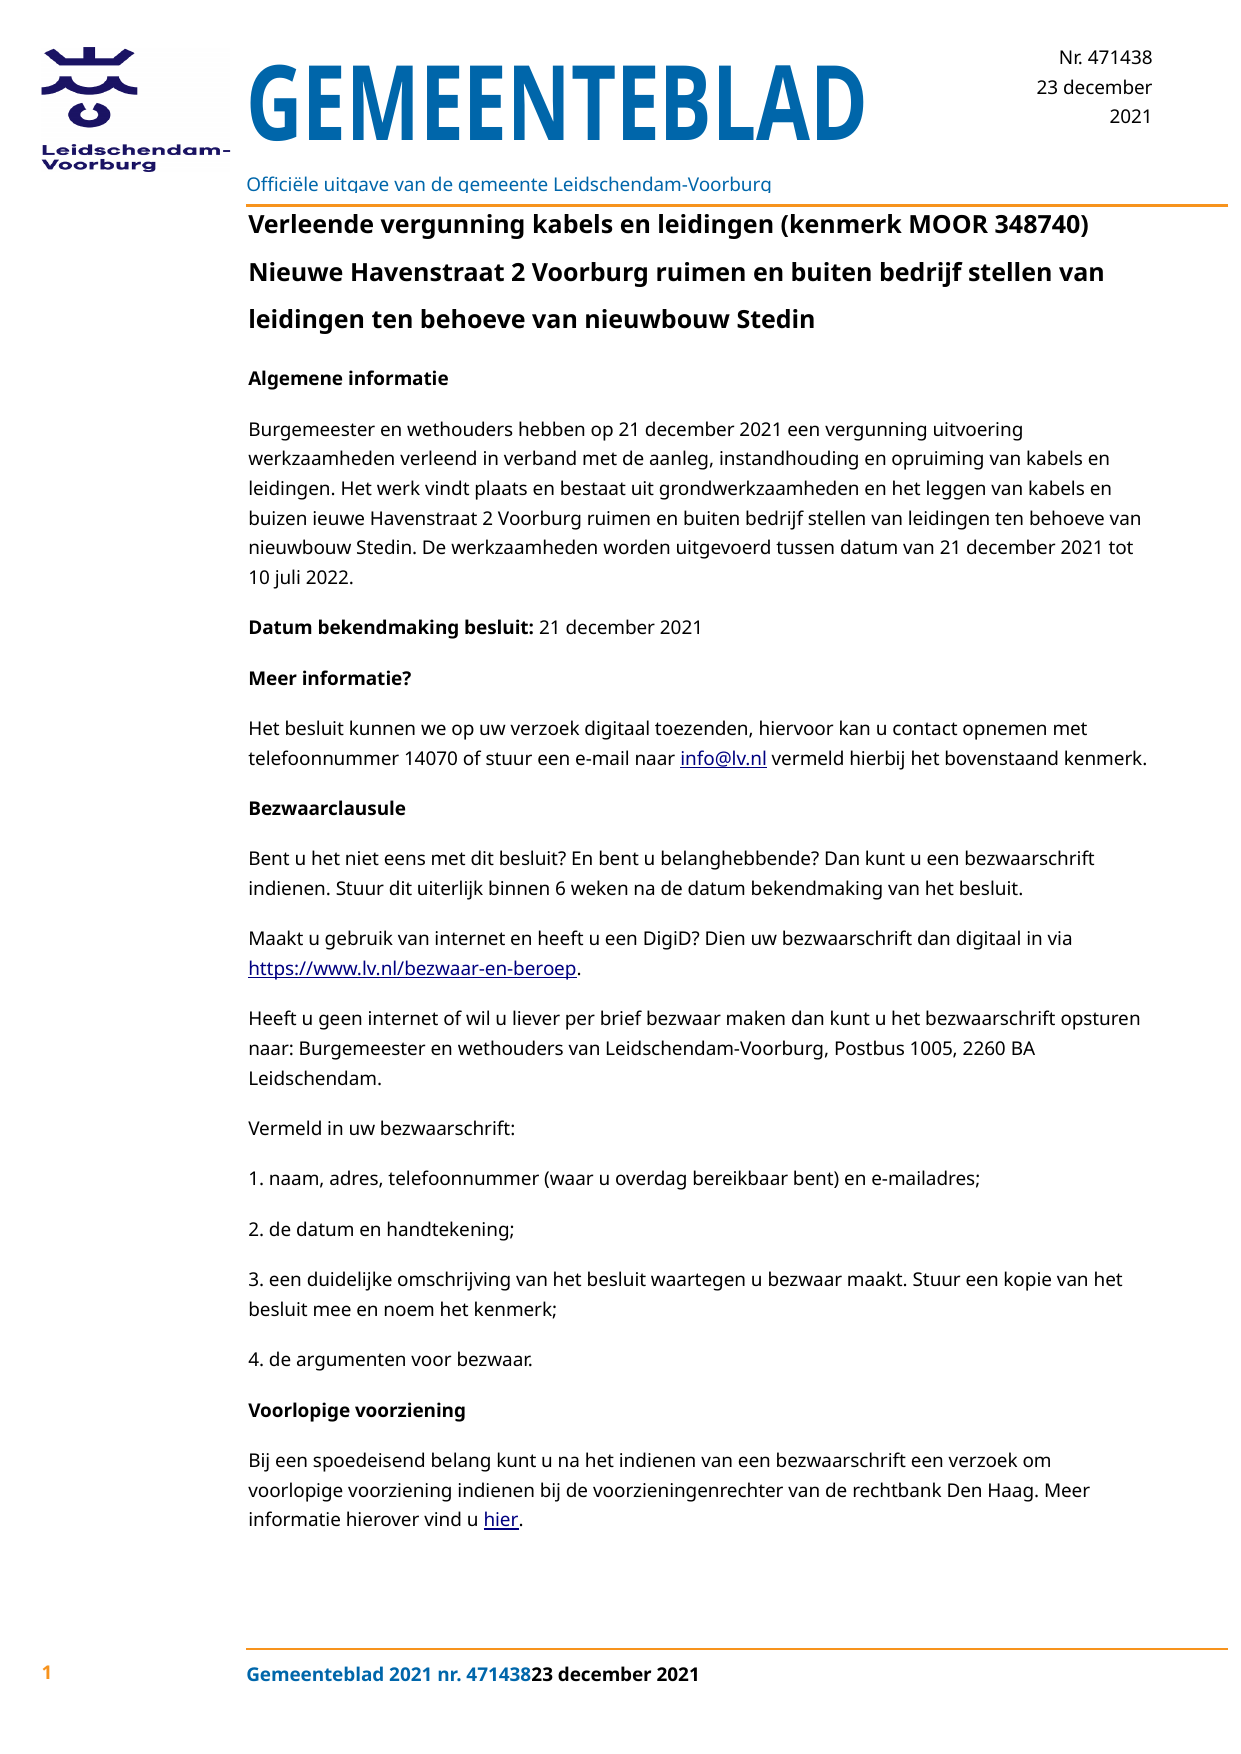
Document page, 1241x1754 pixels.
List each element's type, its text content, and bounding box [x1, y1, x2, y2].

text Voorlopige voorziening [248, 1397, 1152, 1422]
text Vermeld in uw bezwaarschrift: [248, 1115, 1152, 1141]
text 1. naam, adres, telefoonnummer (waar u overdag bereikbaar bent) en e-mailadres; [248, 1166, 1152, 1191]
text Meer informatie? [248, 665, 1152, 690]
text Bent u het niet eens met dit besluit? En bent u belanghebbende? Dan kunt u een bezwaarschrift indienen. Stuur dit uiterlijk binnen 6 weken na de datum bekendmaking van het besluit. [248, 846, 1152, 901]
text Bij een spoedeisend belang kunt u na het indienen van een bezwaarschrift een verzoek om voorlopige voorziening indienen bij de voorzieningenrechter van de rechtbank Den Haag. Meer informatie hierover vind u hier. [248, 1447, 1152, 1532]
text Bezwaarclausule [248, 795, 1152, 821]
text Maakt u gebruik van internet en heeft u een DigiD? Dien uw bezwaarschrift dan digitaal in via https://www.lv.nl/bezwaar-en-beroep. [248, 926, 1152, 981]
text Verleende vergunning kabels en leidingen (kenmerk MOOR 348740) Nieuwe Havenstraat 2 Voorburg ruimen en buiten bedrijf stellen van leidingen ten behoeve van nieuwbouw Stedin [248, 207, 1152, 336]
text Heeft u geen internet of wil u liever per brief bezwaar maken dan kunt u het bezwaarschrift opsturen naar: Burgemeester en wethouders van Leidschendam-Voorburg, Postbus 1005, 2260 BA Leidschendam. [248, 1006, 1152, 1090]
text Algemene informatie [248, 366, 1152, 391]
text Het besluit kunnen we op uw verzoek digitaal toezenden, hiervoor kan u contact opnemen met telefoonnummer 14070 of stuur een e-mail naar info@lv.nl vermeld hierbij het bovenstaand kenmerk. [248, 715, 1152, 770]
text 2. de datum en handtekening; [248, 1216, 1152, 1242]
picture [41, 47, 231, 172]
text 3. een duidelijke omschrijving van het besluit waartegen u bezwaar maakt. Stuur een kopie van het besluit mee en noem het kenmerk; [248, 1266, 1152, 1322]
text Burgemeester en wethouders hebben op 21 december 2021 een vergunning uitvoering werkzaamheden verleend in verband met de aanleg, instandhouding en opruiming van kabels en leidingen. Het werk vindt plaats en bestaat uit grondwerkzaamheden en het leggen van kabels en buizen ieuwe Havenstraat 2 Voorburg ruimen en buiten bedrijf stellen van leidingen ten behoeve van nieuwbouw Stedin. De werkzaamheden worden uitgevoerd tussen datum van 21 december 2021 tot 10 juli 2022. [248, 416, 1152, 589]
text Datum bekendmaking besluit: 21 december 2021 [248, 614, 1152, 640]
text 4. de argumenten voor bezwaar. [248, 1346, 1152, 1372]
